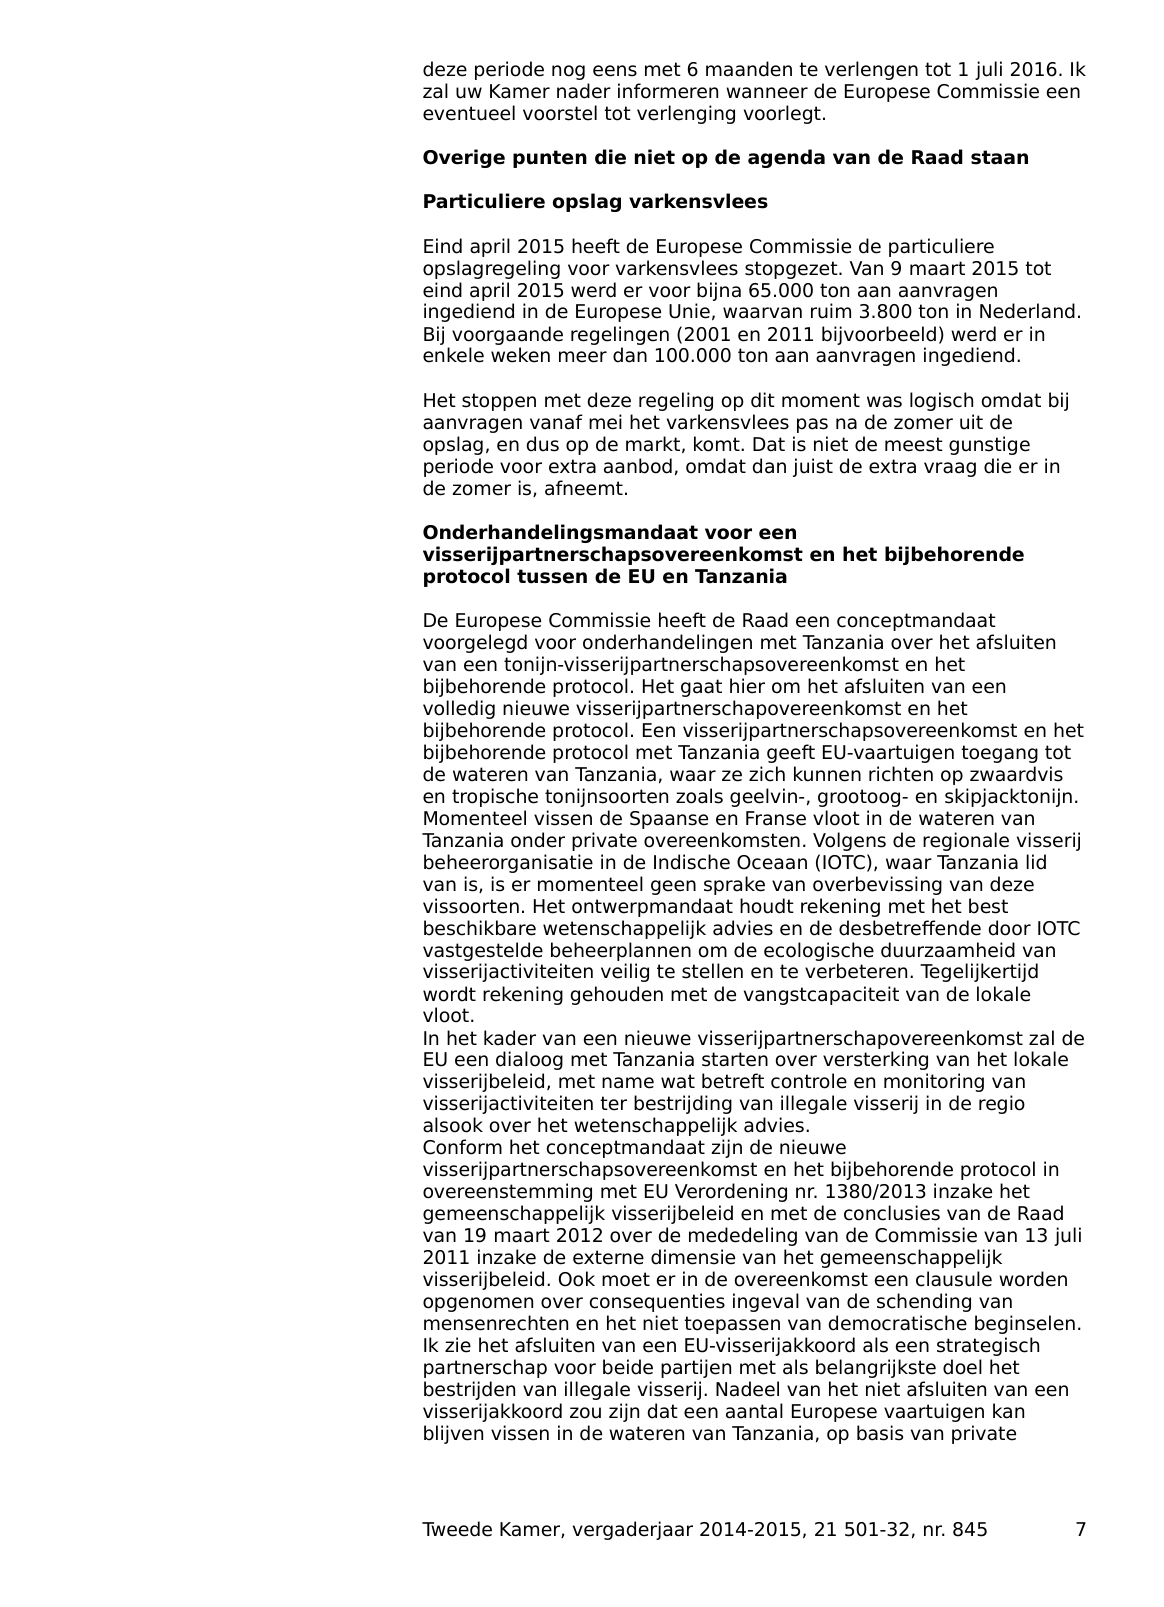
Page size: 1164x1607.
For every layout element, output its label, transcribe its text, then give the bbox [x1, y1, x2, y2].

text In het kader van een nieuwe visserijpartnerschapovereenkomst zal de EU een dialoog met Tanzania starten over versterking van het lokale visserijbeleid, met name wat betreft controle en monitoring van visserijactiviteiten ter bestrijding van illegale visserij in de regio alsook over het wetenschappelijk advies. [422, 1027, 1087, 1137]
subtitle Onderhandelingsmandaat voor een visserijpartnerschapsovereenkomst en het bijbehorende protocol tussen de EU en Tanzania [422, 522, 1087, 588]
text Ik zie het afsluiten van een EU-visserijakkoord als een strategisch partnerschap voor beide partijen met als belangrijkste doel het bestrijden van illegale visserij. Nadeel van het niet afsluiten van een visserijakkoord zou zijn dat een aantal Europese vaartuigen kan blijven vissen in de wateren van Tanzania, op basis van private [422, 1335, 1087, 1445]
text Het stoppen met deze regeling op dit moment was logisch omdat bij aanvragen vanaf mei het varkensvlees pas na de zomer uit de opslag, en dus op de markt, komt. Dat is niet de meest gunstige periode voor extra aanbod, omdat dan juist de extra vraag die er in de zomer is, afneemt. [422, 389, 1087, 499]
text Conform het conceptmandaat zijn de nieuwe visserijpartnerschapsovereenkomst en het bijbehorende protocol in overeenstemming met EU Verordening nr. 1380/2013 inzake het gemeenschappelijk visserijbeleid en met de conclusies van de Raad van 19 maart 2012 over de mededeling van de Commissie van 13 juli 2011 inzake de externe dimensie van het gemeenschappelijk visserijbeleid. Ook moet er in de overeenkomst een clausule worden opgenomen over consequenties ingeval van de schending van mensenrechten en het niet toepassen van democratische beginselen. [422, 1137, 1087, 1335]
text De Europese Commissie heeft de Raad een conceptmandaat voorgelegd voor onderhandelingen met Tanzania over het afsluiten van een tonijn-visserijpartnerschapsovereenkomst en het bijbehorende protocol. Het gaat hier om het afsluiten van een volledig nieuwe visserijpartnerschapovereenkomst en het bijbehorende protocol. Een visserijpartnerschapsovereenkomst en het bijbehorende protocol met Tanzania geeft EU-vaartuigen toegang tot de wateren van Tanzania, waar ze zich kunnen richten op zwaardvis en tropische tonijnsoorten zoals geelvin-, grootoog- en skipjacktonijn. Momenteel vissen de Spaanse en Franse vloot in de wateren van Tanzania onder private overeenkomsten. Volgens de regionale visserij beheerorganisatie in de Indische Oceaan (IOTC), waar Tanzania lid van is, is er momenteel geen sprake van overbevissing van deze vissoorten. Het ontwerpmandaat houdt rekening met het best beschikbare wetenschappelijk advies en de desbetreffende door IOTC vastgestelde beheerplannen om de ecologische duurzaamheid van visserijactiviteiten veilig te stellen en te verbeteren. Tegelijkertijd wordt rekening gehouden met de vangstcapaciteit van de lokale vloot. [422, 610, 1087, 1027]
text Eind april 2015 heeft de Europese Commissie de particuliere opslagregeling voor varkensvlees stopgezet. Van 9 maart 2015 tot eind april 2015 werd er voor bijna 65.000 ton aan aanvragen ingediend in de Europese Unie, waarvan ruim 3.800 ton in Nederland. Bij voorgaande regelingen (2001 en 2011 bijvoorbeeld) werd er in enkele weken meer dan 100.000 ton aan aanvragen ingediend. [422, 236, 1087, 367]
subtitle Particuliere opslag varkensvlees [422, 191, 1087, 213]
subtitle Overige punten die niet op de agenda van de Raad staan [422, 147, 1087, 169]
text deze periode nog eens met 6 maanden te verlengen tot 1 juli 2016. Ik zal uw Kamer nader informeren wanneer de Europese Commissie een eventueel voorstel tot verlenging voorlegt. [422, 59, 1087, 125]
